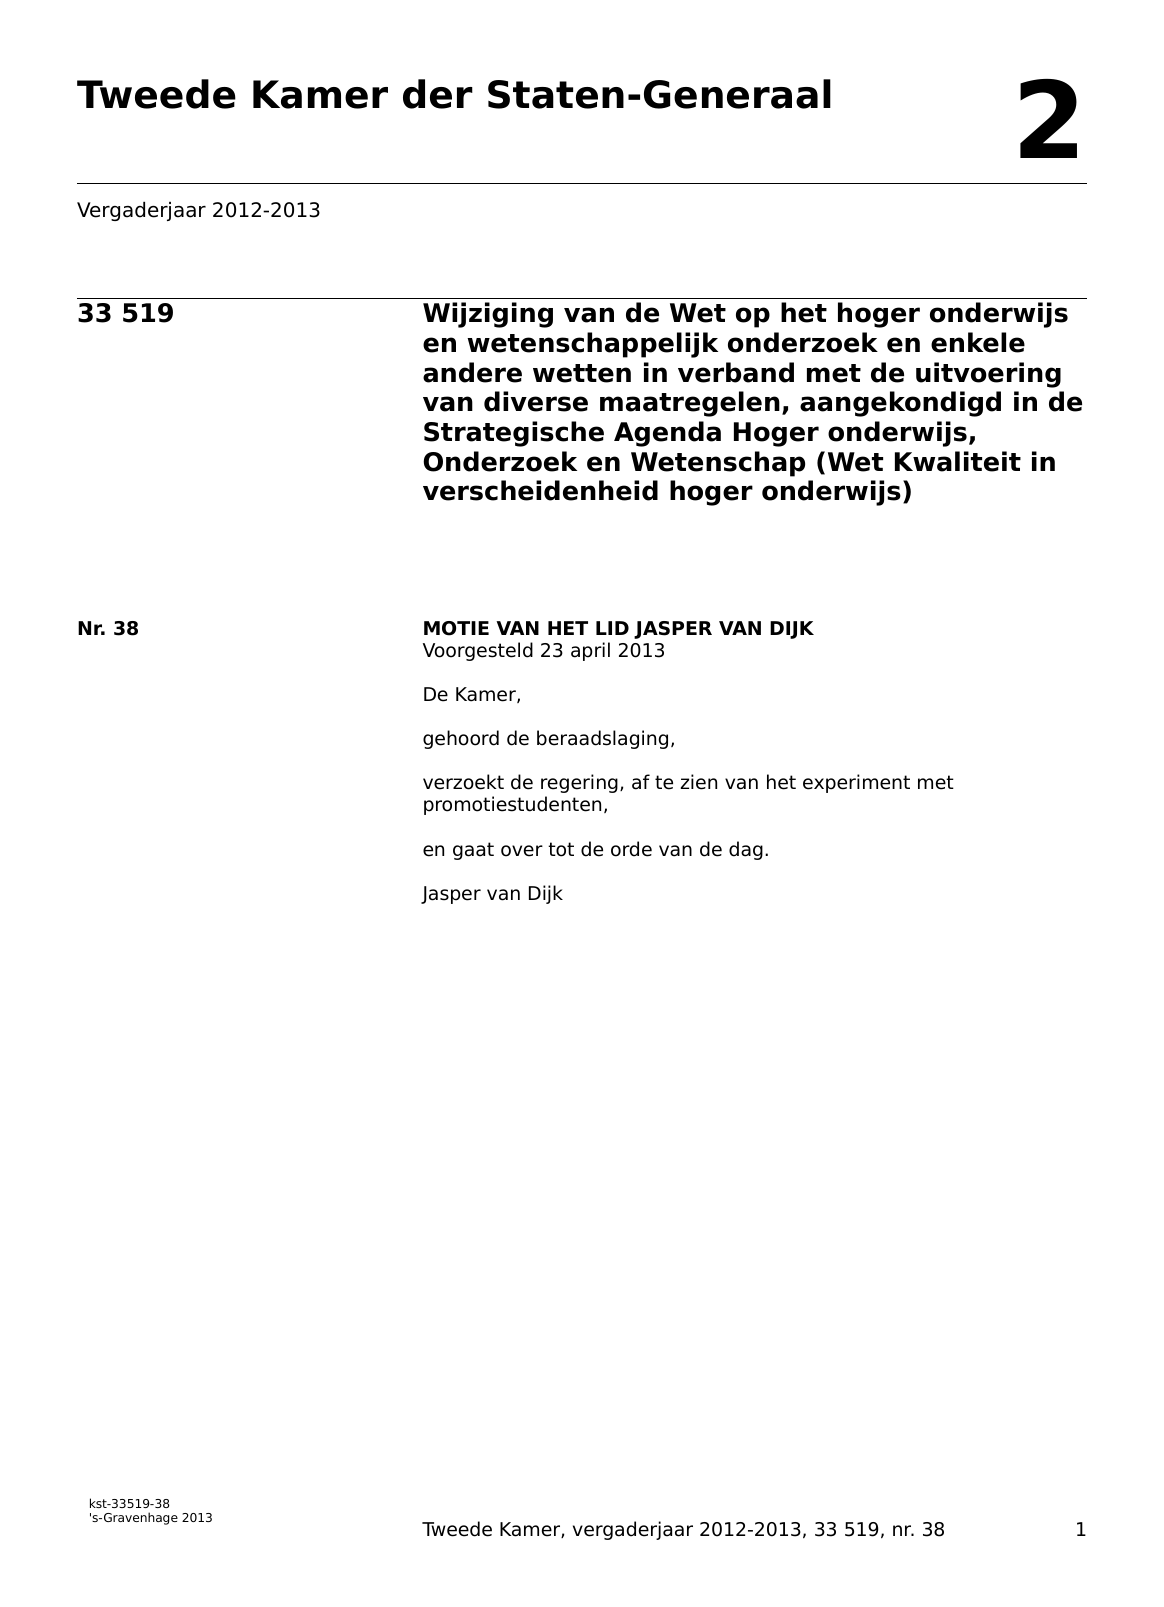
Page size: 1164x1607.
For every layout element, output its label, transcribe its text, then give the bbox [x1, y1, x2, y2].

text Jasper van Dijk [422, 883, 1087, 904]
text en gaat over tot de orde van de dag. [422, 838, 1087, 860]
subtitle Nr. 38 MOTIE VAN HET LID JASPER VAN DIJK [77, 618, 1087, 640]
table_header 2 [886, 59, 1087, 183]
subtitle 33 519 Wijziging van de Wet op het hoger onderwijs en wetenschappelijk onderzoek en enkele andere wetten in verband met de uitvoering van diverse maatregelen, aangekondigd in de Strategische Agenda Hoger onderwijs, Onderzoek en Wetenschap (Wet Kwaliteit in verscheidenheid hoger onderwijs) [77, 299, 1087, 507]
text kst-33519-38 [88, 1497, 323, 1511]
table_cell Vergaderjaar 2012-2013 [77, 184, 1087, 298]
text De Kamer, [422, 684, 1087, 706]
text Voorgesteld 23 april 2013 [422, 640, 1087, 662]
text 's-Gravenhage 2013 [88, 1511, 323, 1525]
table_header Tweede Kamer der Staten-Generaal [77, 59, 886, 183]
text verzoekt de regering, af te zien van het experiment met promotiestudenten, [422, 772, 1087, 816]
text gehoord de beraadslaging, [422, 728, 1087, 750]
